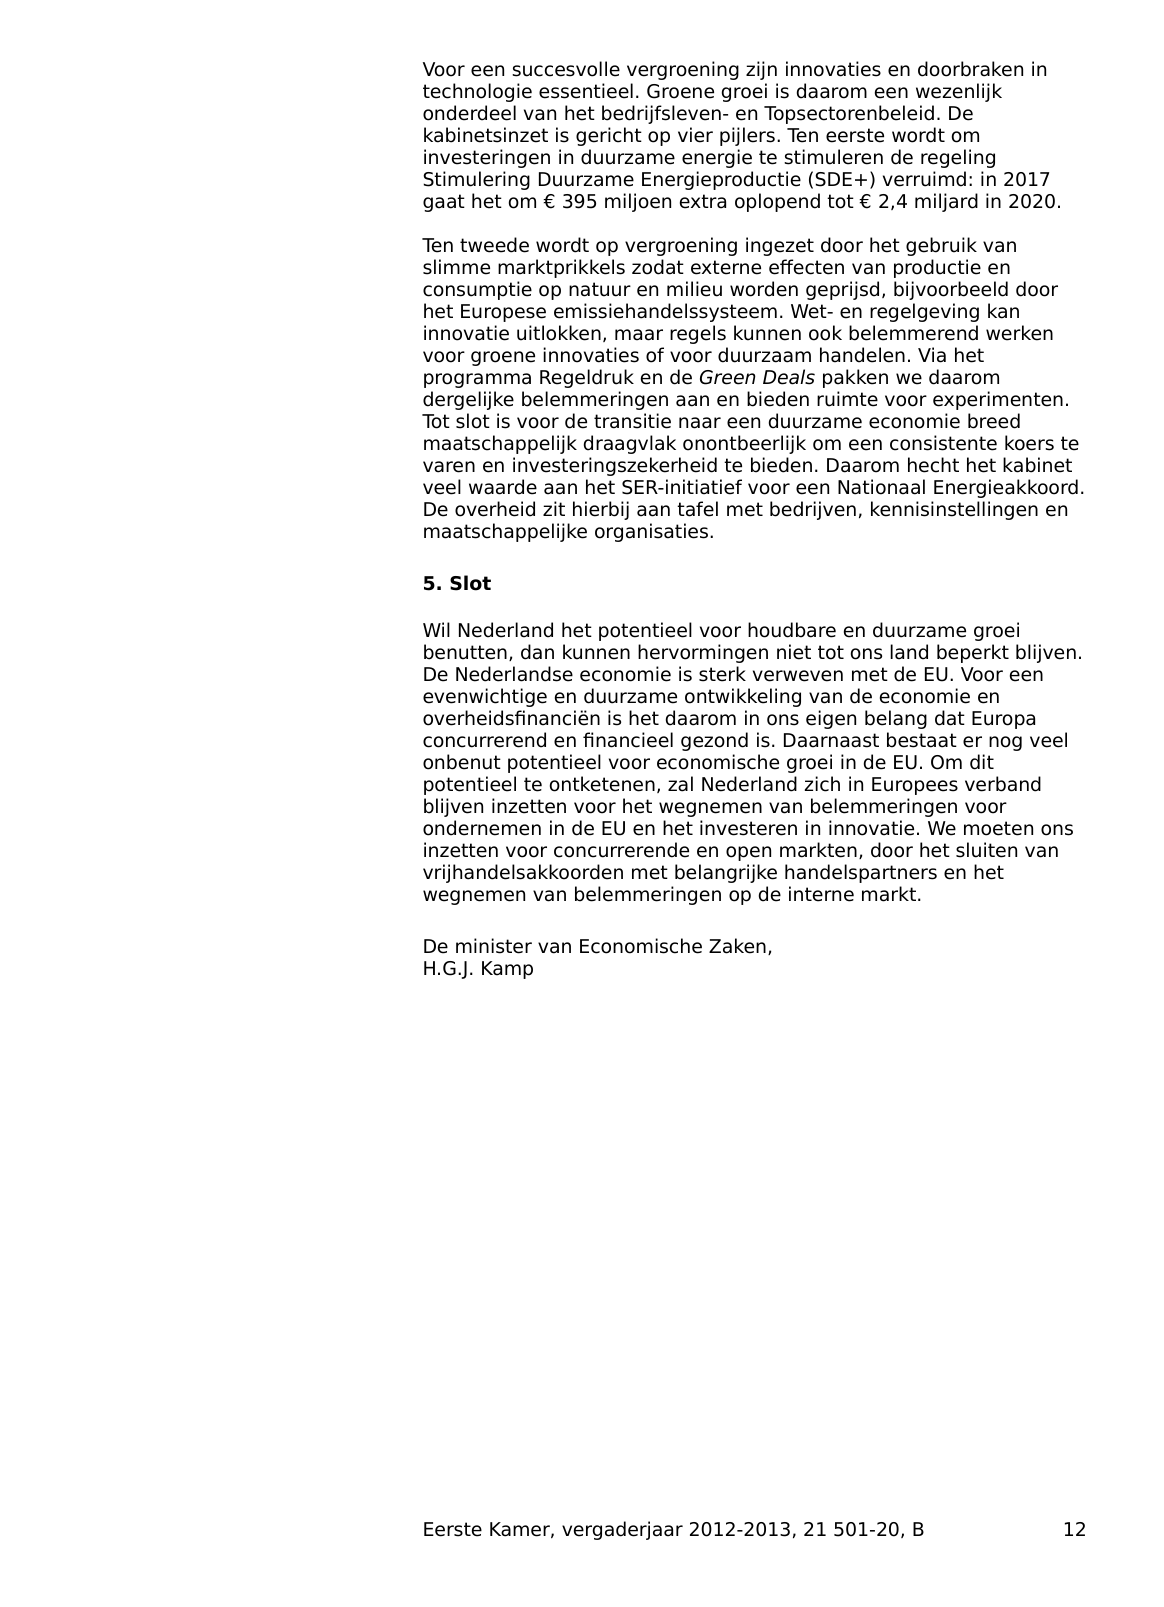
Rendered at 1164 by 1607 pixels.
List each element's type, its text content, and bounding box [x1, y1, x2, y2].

text Voor een succesvolle vergroening zijn innovaties en doorbraken in technologie essentieel. Groene groei is daarom een wezenlijk onderdeel van het bedrijfsleven- en Topsectorenbeleid. De kabinetsinzet is gericht op vier pijlers. Ten eerste wordt om investeringen in duurzame energie te stimuleren de regeling Stimulering Duurzame Energieproductie (SDE+) verruimd: in 2017 gaat het om € 395 miljoen extra oplopend tot € 2,4 miljard in 2020. [422, 59, 1087, 213]
text Ten tweede wordt op vergroening ingezet door het gebruik van slimme marktprikkels zodat externe effecten van productie en consumptie op natuur en milieu worden geprijsd, bijvoorbeeld door het Europese emissiehandelssysteem. Wet- en regelgeving kan innovatie uitlokken, maar regels kunnen ook belemmerend werken voor groene innovaties of voor duurzaam handelen. Via het programma Regeldruk en de Green Deals pakken we daarom dergelijke belemmeringen aan en bieden ruimte voor experimenten. Tot slot is voor de transitie naar een duurzame economie breed maatschappelijk draagvlak onontbeerlijk om een consistente koers te varen en investeringszekerheid te bieden. Daarom hecht het kabinet veel waarde aan het SER-initiatief voor een Nationaal Energieakkoord. De overheid zit hierbij aan tafel met bedrijven, kennisinstellingen en maatschappelijke organisaties. [422, 235, 1087, 543]
text De minister van Economische Zaken, H.G.J. Kamp [422, 936, 1087, 979]
text Wil Nederland het potentieel voor houdbare en duurzame groei benutten, dan kunnen hervormingen niet tot ons land beperkt blijven. De Nederlandse economie is sterk verweven met de EU. Voor een evenwichtige en duurzame ontwikkeling van de economie en overheidsfinanciën is het daarom in ons eigen belang dat Europa concurrerend en financieel gezond is. Daarnaast bestaat er nog veel onbenut potentieel voor economische groei in de EU. Om dit potentieel te ontketenen, zal Nederland zich in Europees verband blijven inzetten voor het wegnemen van belemmeringen voor ondernemen in de EU en het investeren in innovatie. We moeten ons inzetten voor concurrerende en open markten, door het sluiten van vrijhandelsakkoorden met belangrijke handelspartners en het wegnemen van belemmeringen op de interne markt. [422, 620, 1087, 906]
subtitle 5. Slot [422, 573, 1087, 595]
